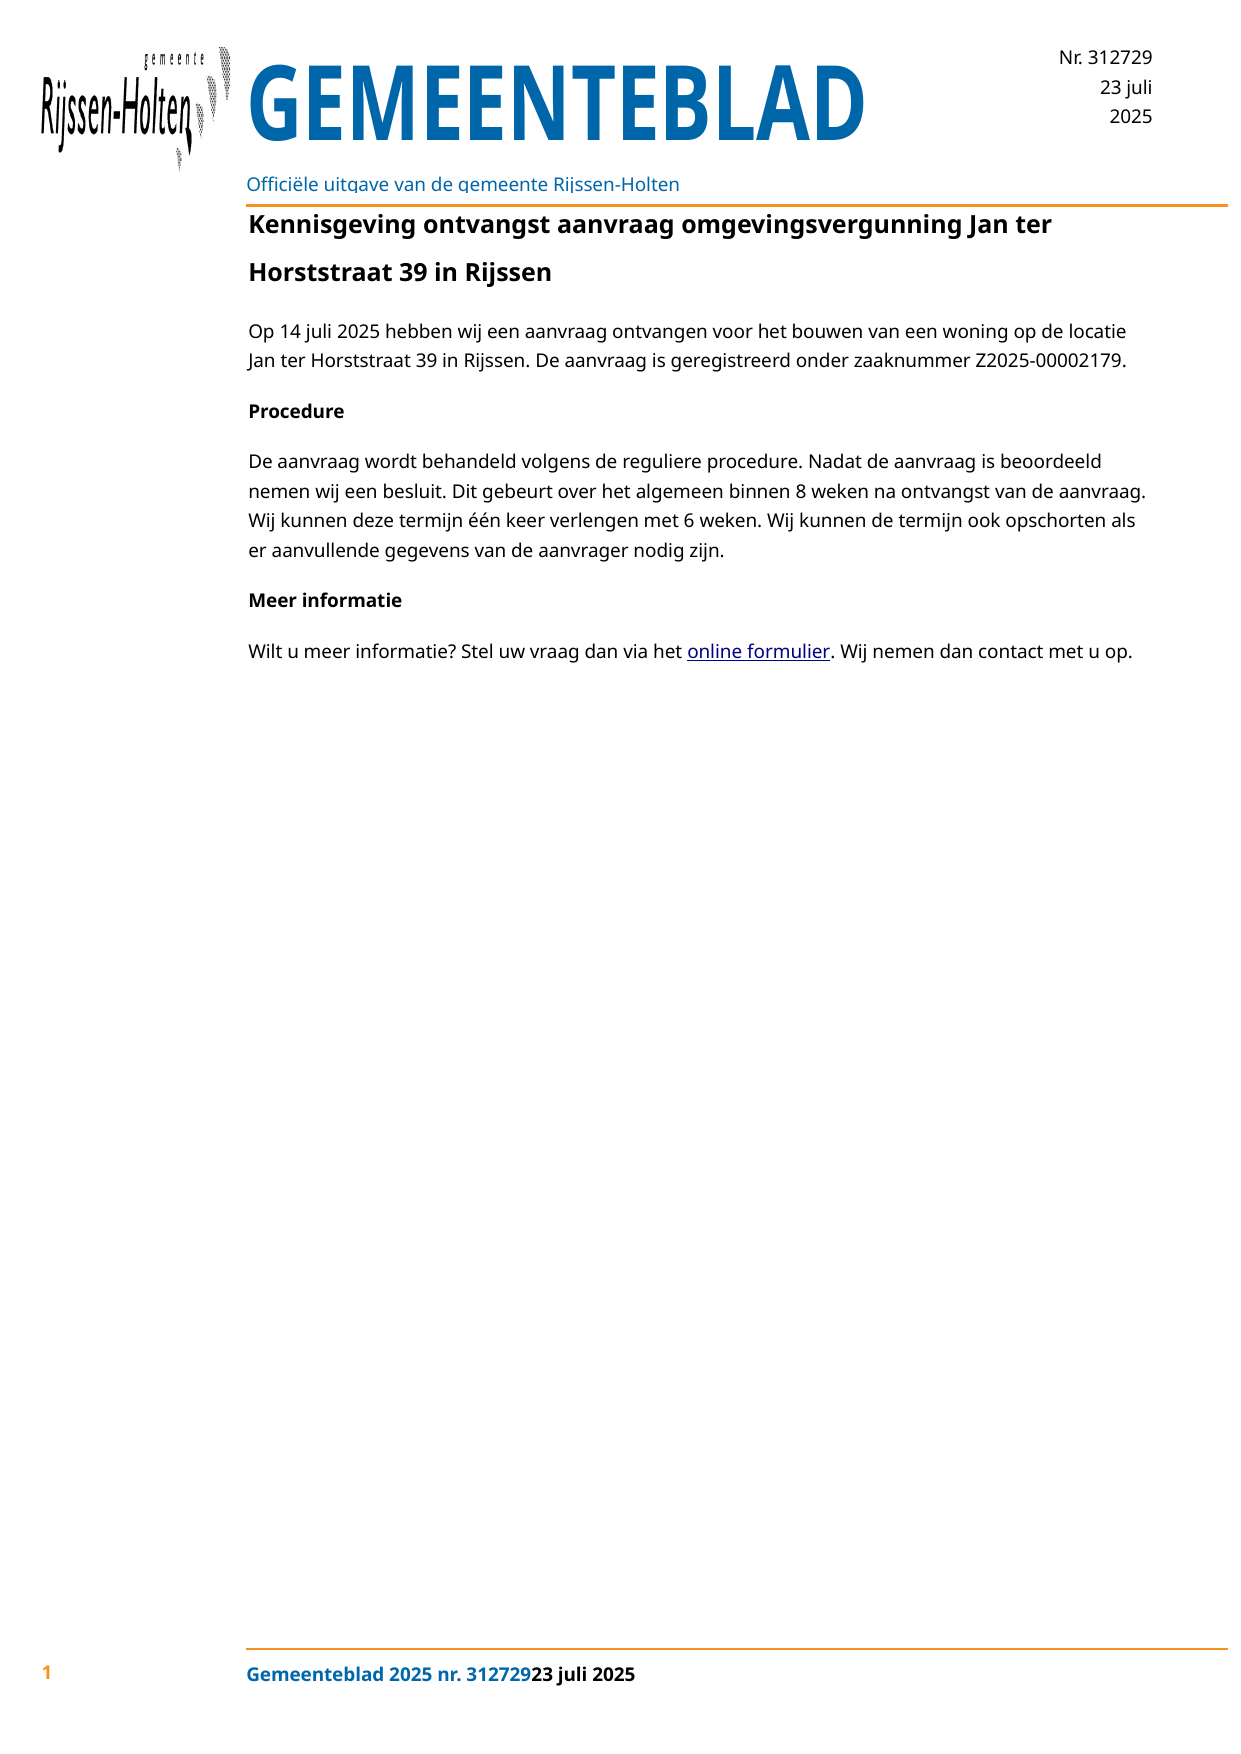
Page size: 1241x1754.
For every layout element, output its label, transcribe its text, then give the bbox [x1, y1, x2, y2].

text Procedure [248, 398, 1152, 424]
text De aanvraag wordt behandeld volgens de reguliere procedure. Nadat de aanvraag is beoordeeld nemen wij een besluit. Dit gebeurt over het algemeen binnen 8 weken na ontvangst van de aanvraag. Wij kunnen deze termijn één keer verlengen met 6 weken. Wij kunnen de termijn ook opschorten als er aanvullende gegevens van de aanvrager nodig zijn. [248, 448, 1152, 563]
text Meer informatie [248, 587, 1152, 613]
picture [41, 47, 231, 172]
text Op 14 juli 2025 hebben wij een aanvraag ontvangen voor het bouwen van een woning op de locatie Jan ter Horststraat 39 in Rijssen. De aanvraag is geregistreerd onder zaaknummer Z2025-00002179. [248, 318, 1152, 373]
text Wilt u meer informatie? Stel uw vraag dan via het online formulier. Wij nemen dan contact met u op. [248, 638, 1152, 664]
text Kennisgeving ontvangst aanvraag omgevingsvergunning Jan ter Horststraat 39 in Rijssen [248, 207, 1152, 288]
